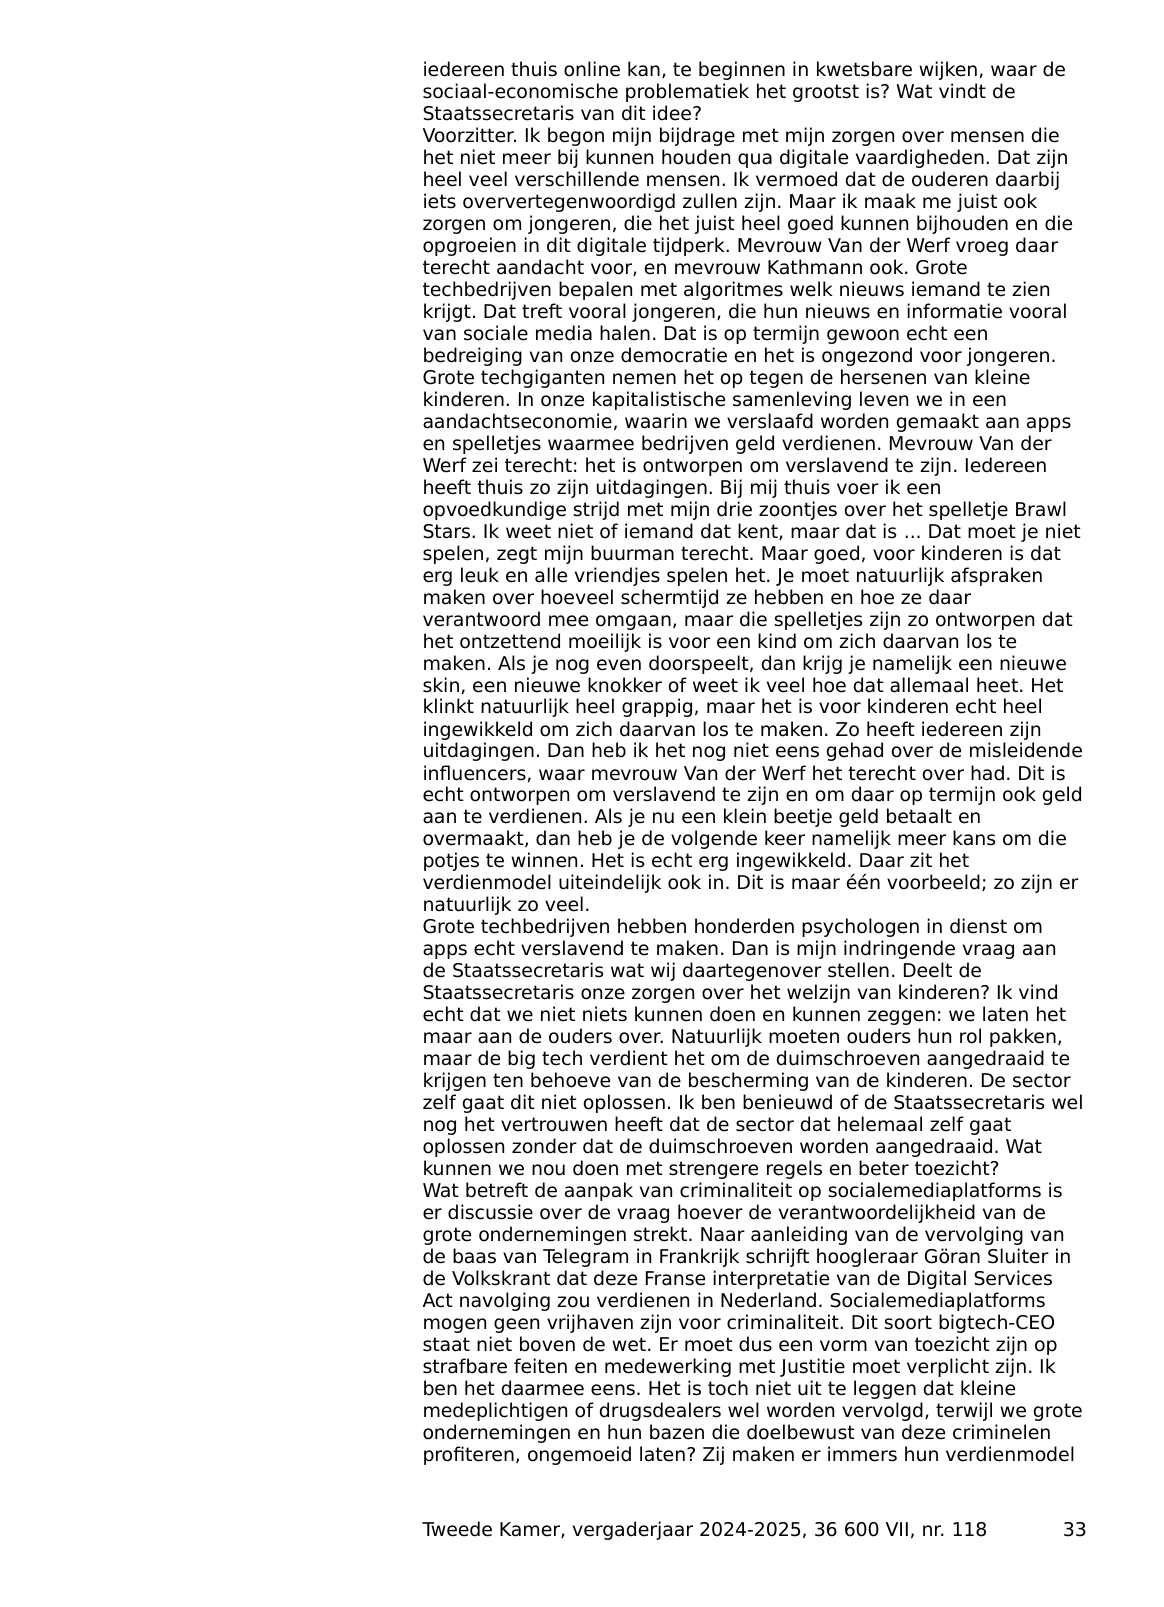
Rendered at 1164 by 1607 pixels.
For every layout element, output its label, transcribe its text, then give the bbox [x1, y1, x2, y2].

text Grote techbedrijven hebben honderden psychologen in dienst om apps echt verslavend te maken. Dan is mijn indringende vraag aan de Staatssecretaris wat wij daartegenover stellen. Deelt de Staatssecretaris onze zorgen over het welzijn van kinderen? Ik vind echt dat we niet niets kunnen doen en kunnen zeggen: we laten het maar aan de ouders over. Natuurlijk moeten ouders hun rol pakken, maar de big tech verdient het om de duimschroeven aangedraaid te krijgen ten behoeve van de bescherming van de kinderen. De sector zelf gaat dit niet oplossen. Ik ben benieuwd of de Staatssecretaris wel nog het vertrouwen heeft dat de sector dat helemaal zelf gaat oplossen zonder dat de duimschroeven worden aangedraaid. Wat kunnen we nou doen met strengere regels en beter toezicht? [422, 916, 1087, 1180]
text Wat betreft de aanpak van criminaliteit op socialemediaplatforms is er discussie over de vraag hoever de verantwoordelijkheid van de grote ondernemingen strekt. Naar aanleiding van de vervolging van de baas van Telegram in Frankrijk schrijft hoogleraar Göran Sluiter in de Volkskrant dat deze Franse interpretatie van de Digital Services Act navolging zou verdienen in Nederland. Socialemediaplatforms mogen geen vrijhaven zijn voor criminaliteit. Dit soort bigtech-CEO staat niet boven de wet. Er moet dus een vorm van toezicht zijn op strafbare feiten en medewerking met Justitie moet verplicht zijn. Ik ben het daarmee eens. Het is toch niet uit te leggen dat kleine medeplichtigen of drugsdealers wel worden vervolgd, terwijl we grote ondernemingen en hun bazen die doelbewust van deze criminelen profiteren, ongemoeid laten? Zij maken er immers hun verdienmodel [422, 1180, 1087, 1466]
text iedereen thuis online kan, te beginnen in kwetsbare wijken, waar de sociaal-economische problematiek het grootst is? Wat vindt de Staatssecretaris van dit idee? [422, 59, 1087, 125]
text Grote techgiganten nemen het op tegen de hersenen van kleine kinderen. In onze kapitalistische samenleving leven we in een aandachtseconomie, waarin we verslaafd worden gemaakt aan apps en spelletjes waarmee bedrijven geld verdienen. Mevrouw Van der Werf zei terecht: het is ontworpen om verslavend te zijn. Iedereen heeft thuis zo zijn uitdagingen. Bij mij thuis voer ik een opvoedkundige strijd met mijn drie zoontjes over het spelletje Brawl Stars. Ik weet niet of iemand dat kent, maar dat is ... Dat moet je niet spelen, zegt mijn buurman terecht. Maar goed, voor kinderen is dat erg leuk en alle vriendjes spelen het. Je moet natuurlijk afspraken maken over hoeveel schermtijd ze hebben en hoe ze daar verantwoord mee omgaan, maar die spelletjes zijn zo ontworpen dat het ontzettend moeilijk is voor een kind om zich daarvan los te maken. Als je nog even doorspeelt, dan krijg je namelijk een nieuwe skin, een nieuwe knokker of weet ik veel hoe dat allemaal heet. Het klinkt natuurlijk heel grappig, maar het is voor kinderen echt heel ingewikkeld om zich daarvan los te maken. Zo heeft iedereen zijn uitdagingen. Dan heb ik het nog niet eens gehad over de misleidende influencers, waar mevrouw Van der Werf het terecht over had. Dit is echt ontworpen om verslavend te zijn en om daar op termijn ook geld aan te verdienen. Als je nu een klein beetje geld betaalt en overmaakt, dan heb je de volgende keer namelijk meer kans om die potjes te winnen. Het is echt erg ingewikkeld. Daar zit het verdienmodel uiteindelijk ook in. Dit is maar één voorbeeld; zo zijn er natuurlijk zo veel. [422, 367, 1087, 916]
text Voorzitter. Ik begon mijn bijdrage met mijn zorgen over mensen die het niet meer bij kunnen houden qua digitale vaardigheden. Dat zijn heel veel verschillende mensen. Ik vermoed dat de ouderen daarbij iets oververtegenwoordigd zullen zijn. Maar ik maak me juist ook zorgen om jongeren, die het juist heel goed kunnen bijhouden en die opgroeien in dit digitale tijdperk. Mevrouw Van der Werf vroeg daar terecht aandacht voor, en mevrouw Kathmann ook. Grote techbedrijven bepalen met algoritmes welk nieuws iemand te zien krijgt. Dat treft vooral jongeren, die hun nieuws en informatie vooral van sociale media halen. Dat is op termijn gewoon echt een bedreiging van onze democratie en het is ongezond voor jongeren. [422, 125, 1087, 367]
